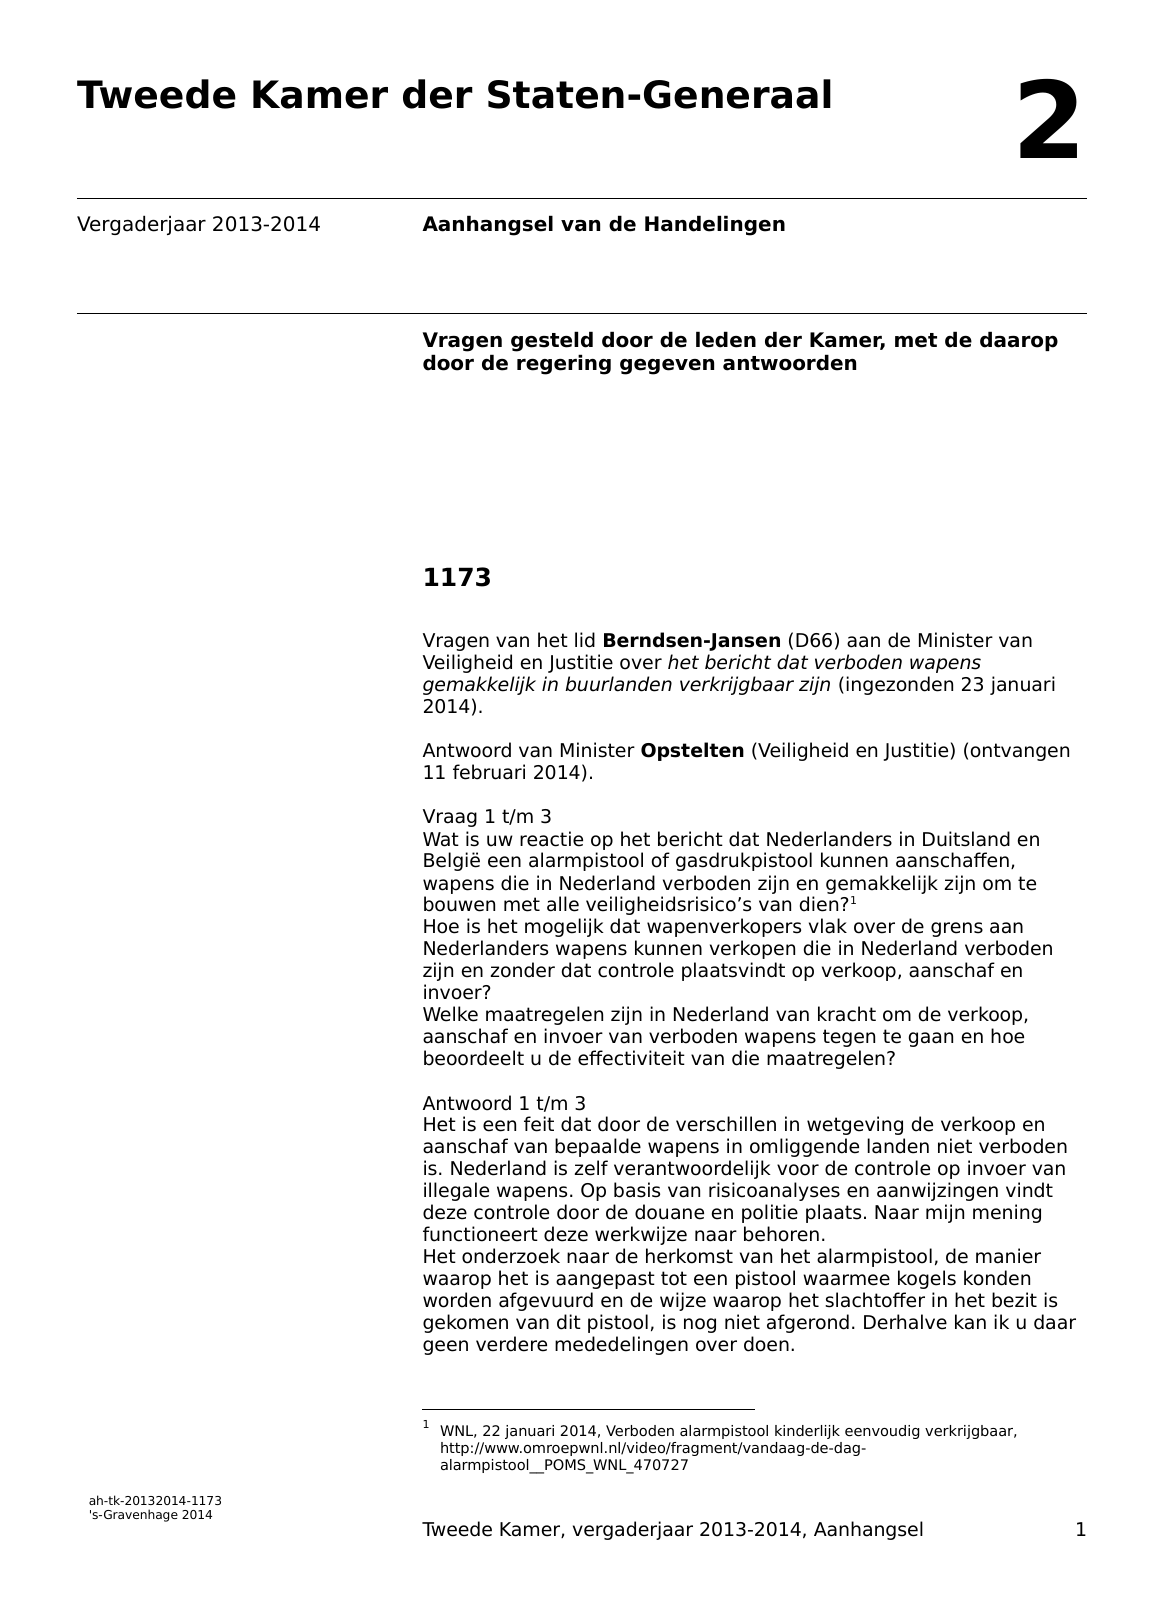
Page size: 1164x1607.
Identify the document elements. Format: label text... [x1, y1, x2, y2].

text Vraag 1 t/m 3 [422, 806, 1087, 828]
table_cell Vergaderjaar 2013-2014 [77, 199, 422, 313]
text Het onderzoek naar de herkomst van het alarmpistool, de manier waarop het is aangepast tot een pistool waarmee kogels konden worden afgevuurd en de wijze waarop het slachtoffer in het bezit is gekomen van dit pistool, is nog niet afgerond. Derhalve kan ik u daar geen verdere mededelingen over doen. [422, 1246, 1087, 1356]
text 1173 [422, 563, 1087, 592]
table_header 2 [886, 59, 1087, 198]
text Antwoord van Minister Opstelten (Veiligheid en Justitie) (ontvangen 11 februari 2014). [422, 740, 1087, 784]
table_cell Aanhangsel van de Handelingen [422, 199, 1087, 313]
text ah-tk-20132014-1173 [88, 1494, 323, 1508]
text Wat is uw reactie op het bericht dat Nederlanders in Duitsland en België een alarmpistool of gasdrukpistool kunnen aanschaffen, wapens die in Nederland verboden zijn en gemakkelijk zijn om te bouwen met alle veiligheidsrisico’s van dien? [422, 828, 1087, 916]
text Hoe is het mogelijk dat wapenverkopers vlak over de grens aan Nederlanders wapens kunnen verkopen die in Nederland verboden zijn en zonder dat controle plaatsvindt op verkoop, aanschaf en invoer? [422, 916, 1087, 1004]
text Antwoord 1 t/m 3 [422, 1092, 1087, 1114]
table_cell Vragen gesteld door de leden der Kamer, met de daarop door de regering gegeven antwoorden [422, 314, 1087, 375]
text 's-Gravenhage 2014 [88, 1508, 323, 1522]
text Vragen van het lid Berndsen-Jansen (D66) aan de Minister van Veiligheid en Justitie over het bericht dat verboden wapens gemakkelijk in buurlanden verkrijgbaar zijn (ingezonden 23 januari 2014). [422, 630, 1087, 718]
table_cell [77, 314, 422, 375]
text Welke maatregelen zijn in Nederland van kracht om de verkoop, aanschaf en invoer van verboden wapens tegen te gaan en hoe beoordeelt u de effectiviteit van die maatregelen? [422, 1004, 1087, 1070]
text WNL, 22 januari 2014, Verboden alarmpistool kinderlijk eenvoudig verkrijgbaar, http://www.omroepwnl.nl/video/fragment/vandaag-de-dag-alarmpistool__POMS_WNL_470727 [422, 1418, 1087, 1474]
text Het is een feit dat door de verschillen in wetgeving de verkoop en aanschaf van bepaalde wapens in omliggende landen niet verboden is. Nederland is zelf verantwoordelijk voor de controle op invoer van illegale wapens. Op basis van risicoanalyses en aanwijzingen vindt deze controle door de douane en politie plaats. Naar mijn mening functioneert deze werkwijze naar behoren. [422, 1114, 1087, 1246]
table_header Tweede Kamer der Staten-Generaal [77, 59, 886, 198]
